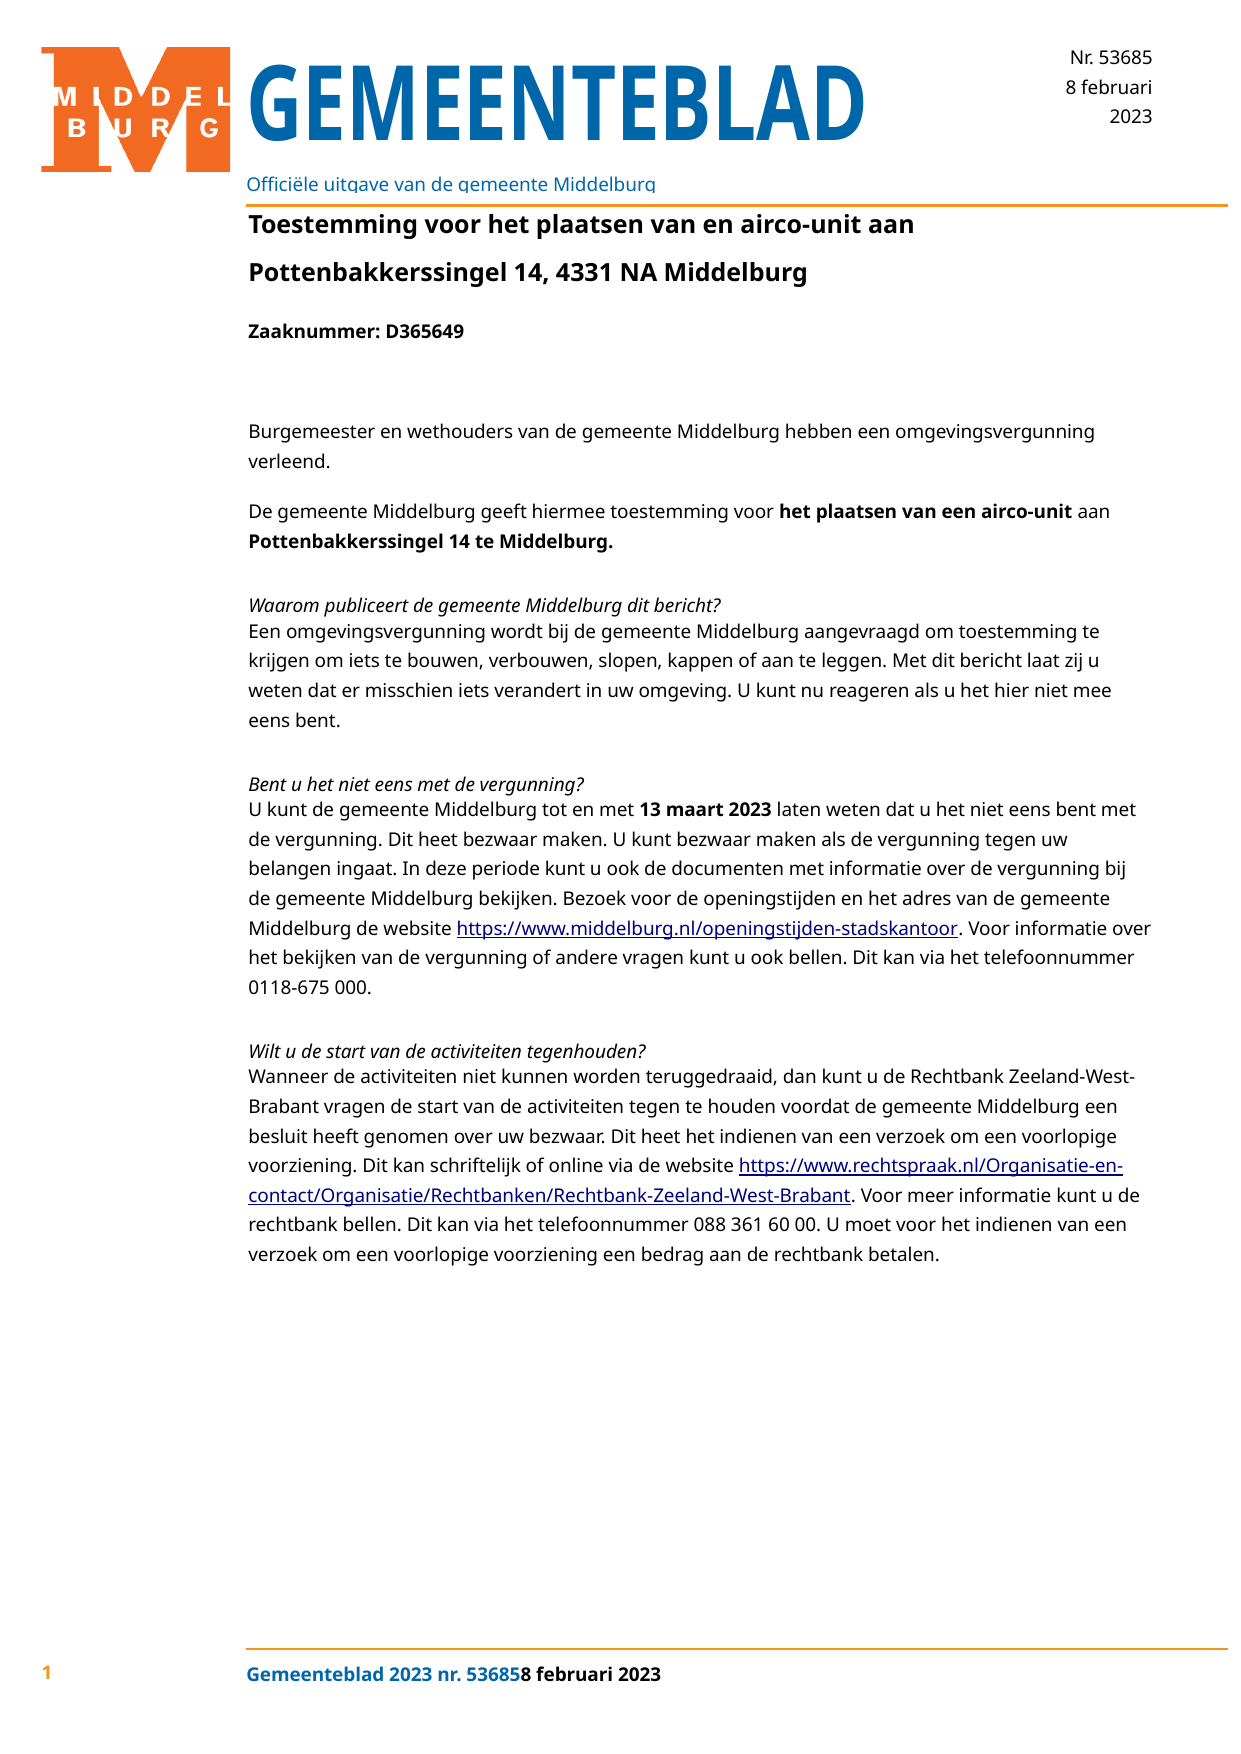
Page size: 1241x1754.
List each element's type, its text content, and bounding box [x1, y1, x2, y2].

text Toestemming voor het plaatsen van en airco-unit aan Pottenbakkerssingel 14, 4331 NA Middelburg [248, 207, 1152, 288]
text Een omgevingsvergunning wordt bij de gemeente Middelburg aangevraagd om toestemming te krijgen om iets te bouwen, verbouwen, slopen, kappen of aan te leggen. Met dit bericht laat zij u weten dat er misschien iets verandert in uw omgeving. U kunt nu reageren als u het hier niet mee eens bent. [248, 618, 1152, 732]
picture [41, 47, 231, 172]
text De gemeente Middelburg geeft hiermee toestemming voor het plaatsen van een airco-unit aan Pottenbakkerssingel 14 te Middelburg. [248, 499, 1152, 554]
text Waarom publiceert de gemeente Middelburg dit bericht? [248, 592, 1152, 618]
text Zaaknummer: D365649 [248, 318, 1152, 344]
text Burgemeester en wethouders van de gemeente Middelburg hebben een omgevingsvergunning verleend. [248, 419, 1152, 474]
text Wilt u de start van de activiteiten tegenhouden? [248, 1038, 1152, 1064]
text Wanneer de activiteiten niet kunnen worden teruggedraaid, dan kunt u de Rechtbank Zeeland-West-Brabant vragen de start van de activiteiten tegen te houden voordat de gemeente Middelburg een besluit heeft genomen over uw bezwaar. Dit heet het indienen van een verzoek om een voorlopige voorziening. Dit kan schriftelijk of online via de website https://www.rechtspraak.nl/Organisatie-en-contact/Organisatie/Rechtbanken/Rechtbank-Zeeland-West-Brabant. Voor meer informatie kunt u de rechtbank bellen. Dit kan via het telefoonnummer 088 361 60 00. U moet voor het indienen van een verzoek om een voorlopige voorziening een bedrag aan de rechtbank betalen. [248, 1064, 1152, 1267]
text U kunt de gemeente Middelburg tot en met 13 maart 2023 laten weten dat u het niet eens bent met de vergunning. Dit heet bezwaar maken. U kunt bezwaar maken als de vergunning tegen uw belangen ingaat. In deze periode kunt u ook de documenten met informatie over de vergunning bij de gemeente Middelburg bekijken. Bezoek voor de openingstijden en het adres van de gemeente Middelburg de website https://www.middelburg.nl/openingstijden-stadskantoor. Voor informatie over het bekijken van de vergunning of andere vragen kunt u ook bellen. Dit kan via het telefoonnummer 0118-675 000. [248, 796, 1152, 1000]
text Bent u het niet eens met de vergunning? [248, 771, 1152, 796]
